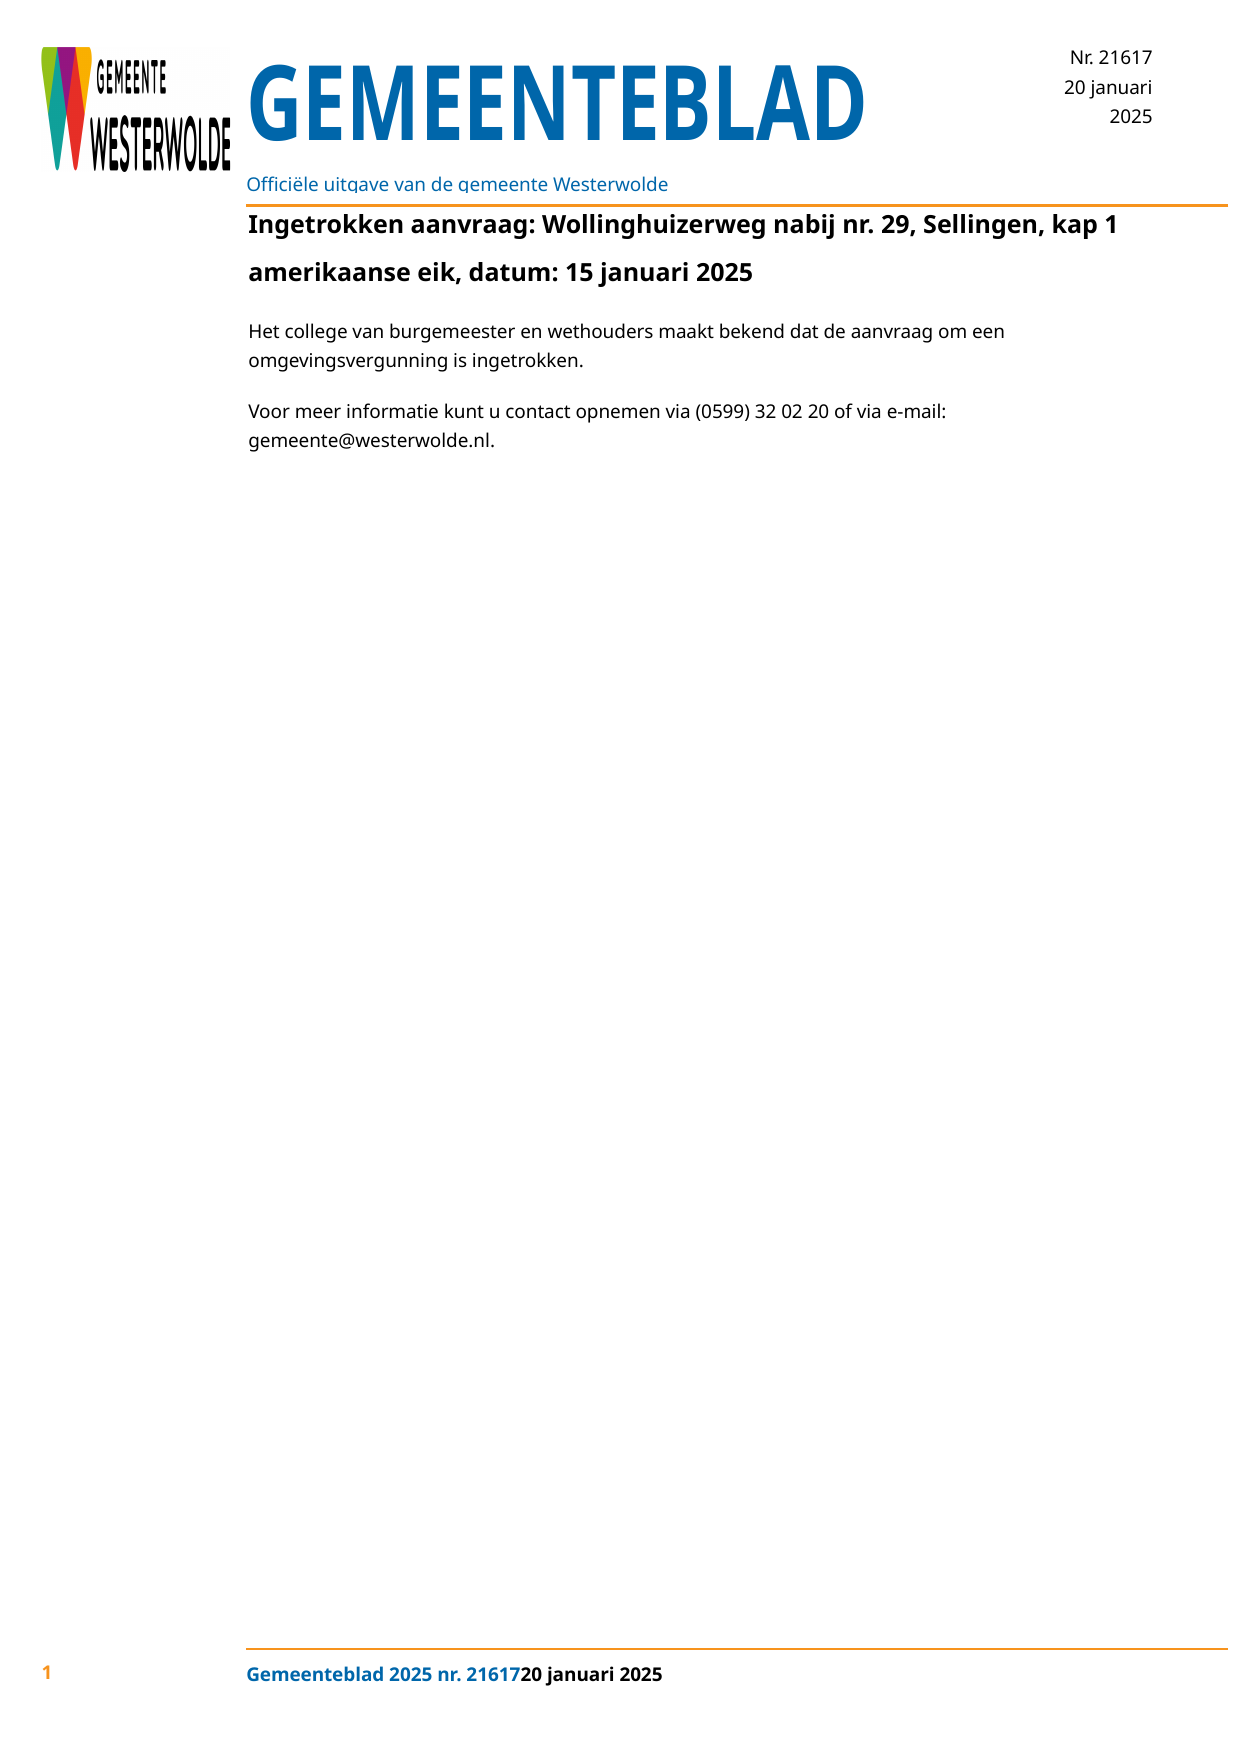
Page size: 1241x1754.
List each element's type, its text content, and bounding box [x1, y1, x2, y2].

text Voor meer informatie kunt u contact opnemen via (0599) 32 02 20 of via e-mail: gemeente@westerwolde.nl. [248, 398, 1152, 453]
picture [41, 47, 231, 172]
text Het college van burgemeester en wethouders maakt bekend dat de aanvraag om een omgevingsvergunning is ingetrokken. [248, 318, 1152, 373]
text Ingetrokken aanvraag: Wollinghuizerweg nabij nr. 29, Sellingen, kap 1 amerikaanse eik, datum: 15 januari 2025 [248, 207, 1152, 288]
